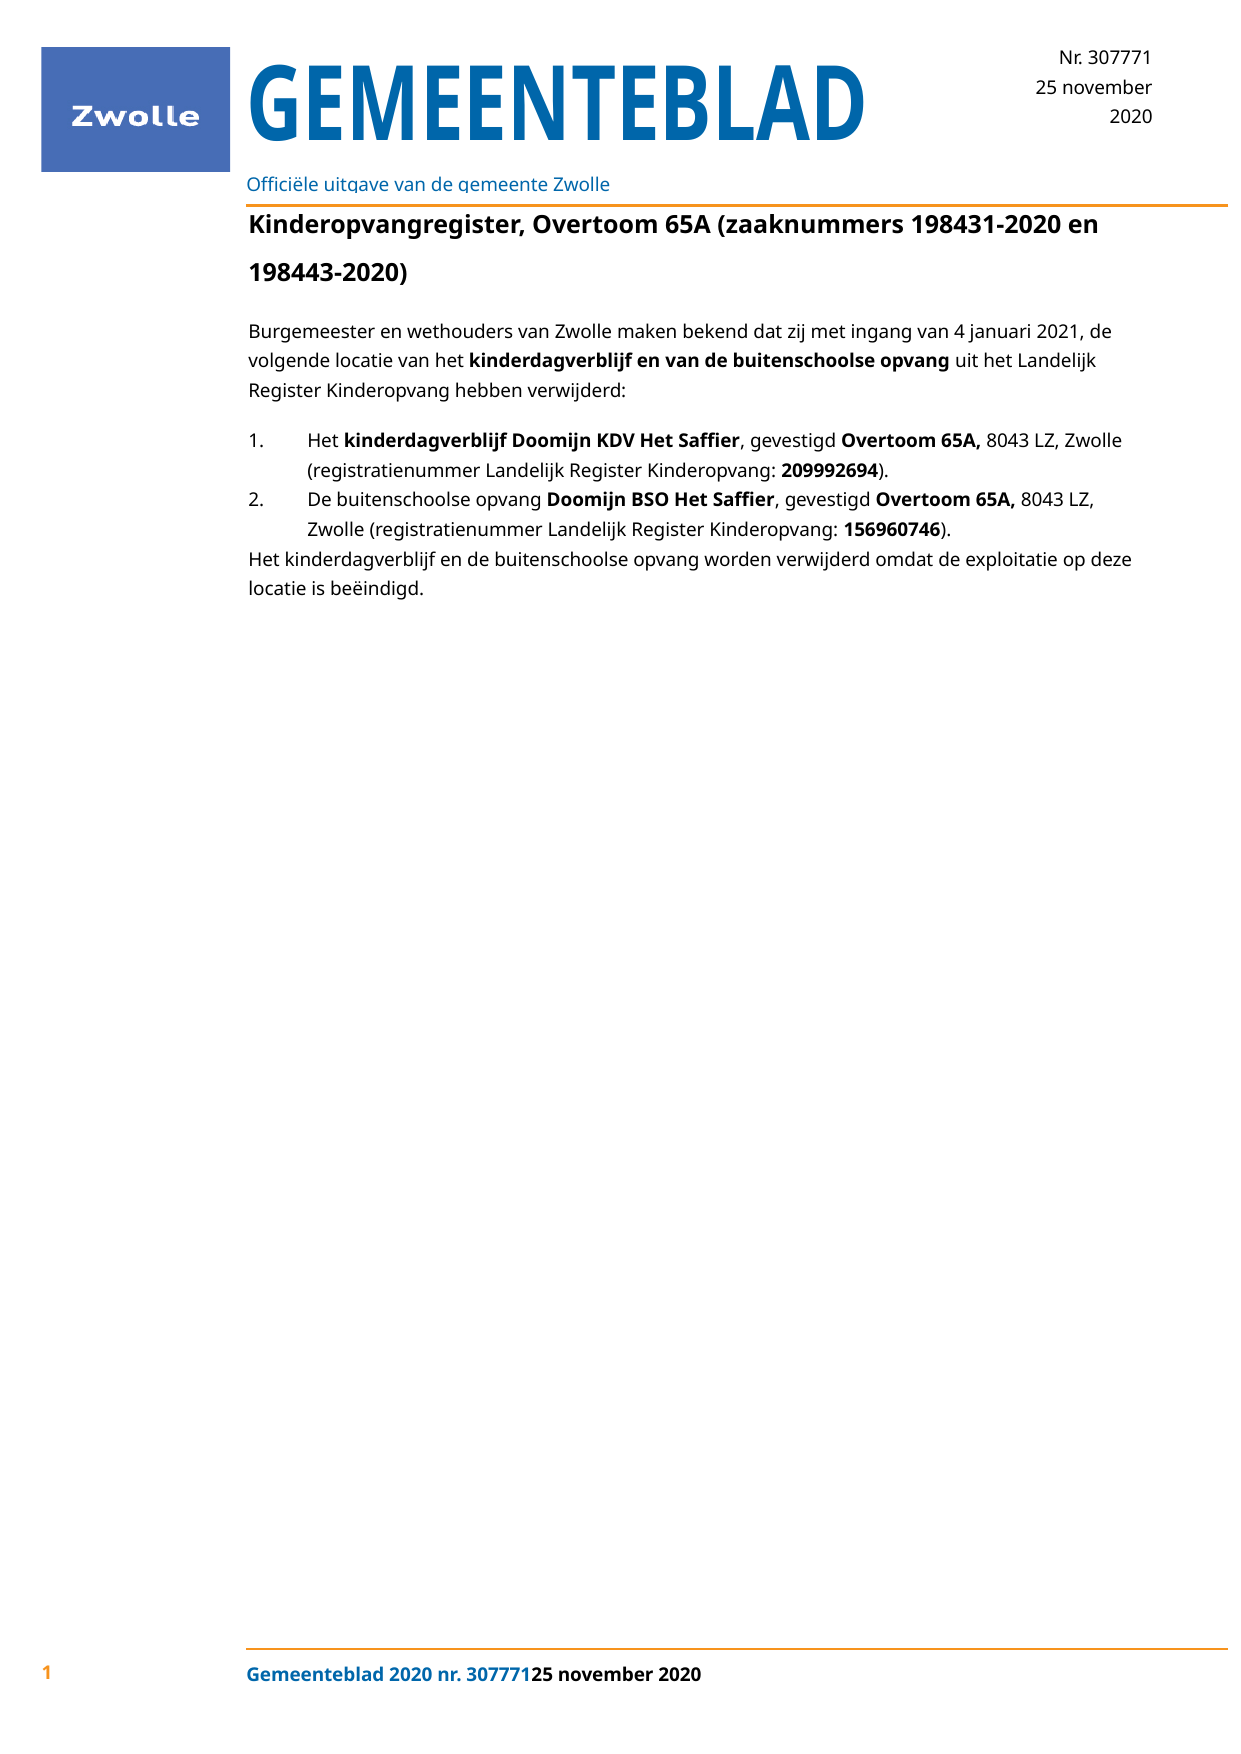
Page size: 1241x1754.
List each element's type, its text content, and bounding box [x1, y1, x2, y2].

text Burgemeester en wethouders van Zwolle maken bekend dat zij met ingang van 4 januari 2021, de volgende locatie van het kinderdagverblijf en van de buitenschoolse opvang uit het Landelijk Register Kinderopvang hebben verwijderd: [248, 318, 1152, 403]
list Het kinderdagverblijf Doomijn KDV Het Saffier, gevestigd Overtoom 65A, 8043 LZ, Zwolle (registratienummer Landelijk Register Kinderopvang: 209992694). [248, 427, 1152, 483]
text Kinderopvangregister, Overtoom 65A (zaaknummers 198431-2020 en 198443-2020) [248, 207, 1152, 288]
picture [41, 47, 231, 172]
list De buitenschoolse opvang Doomijn BSO Het Saffier, gevestigd Overtoom 65A, 8043 LZ, Zwolle (registratienummer Landelijk Register Kinderopvang: 156960746). [248, 487, 1152, 542]
text Het kinderdagverblijf en de buitenschoolse opvang worden verwijderd omdat de exploitatie op deze locatie is beëindigd. [248, 546, 1152, 601]
